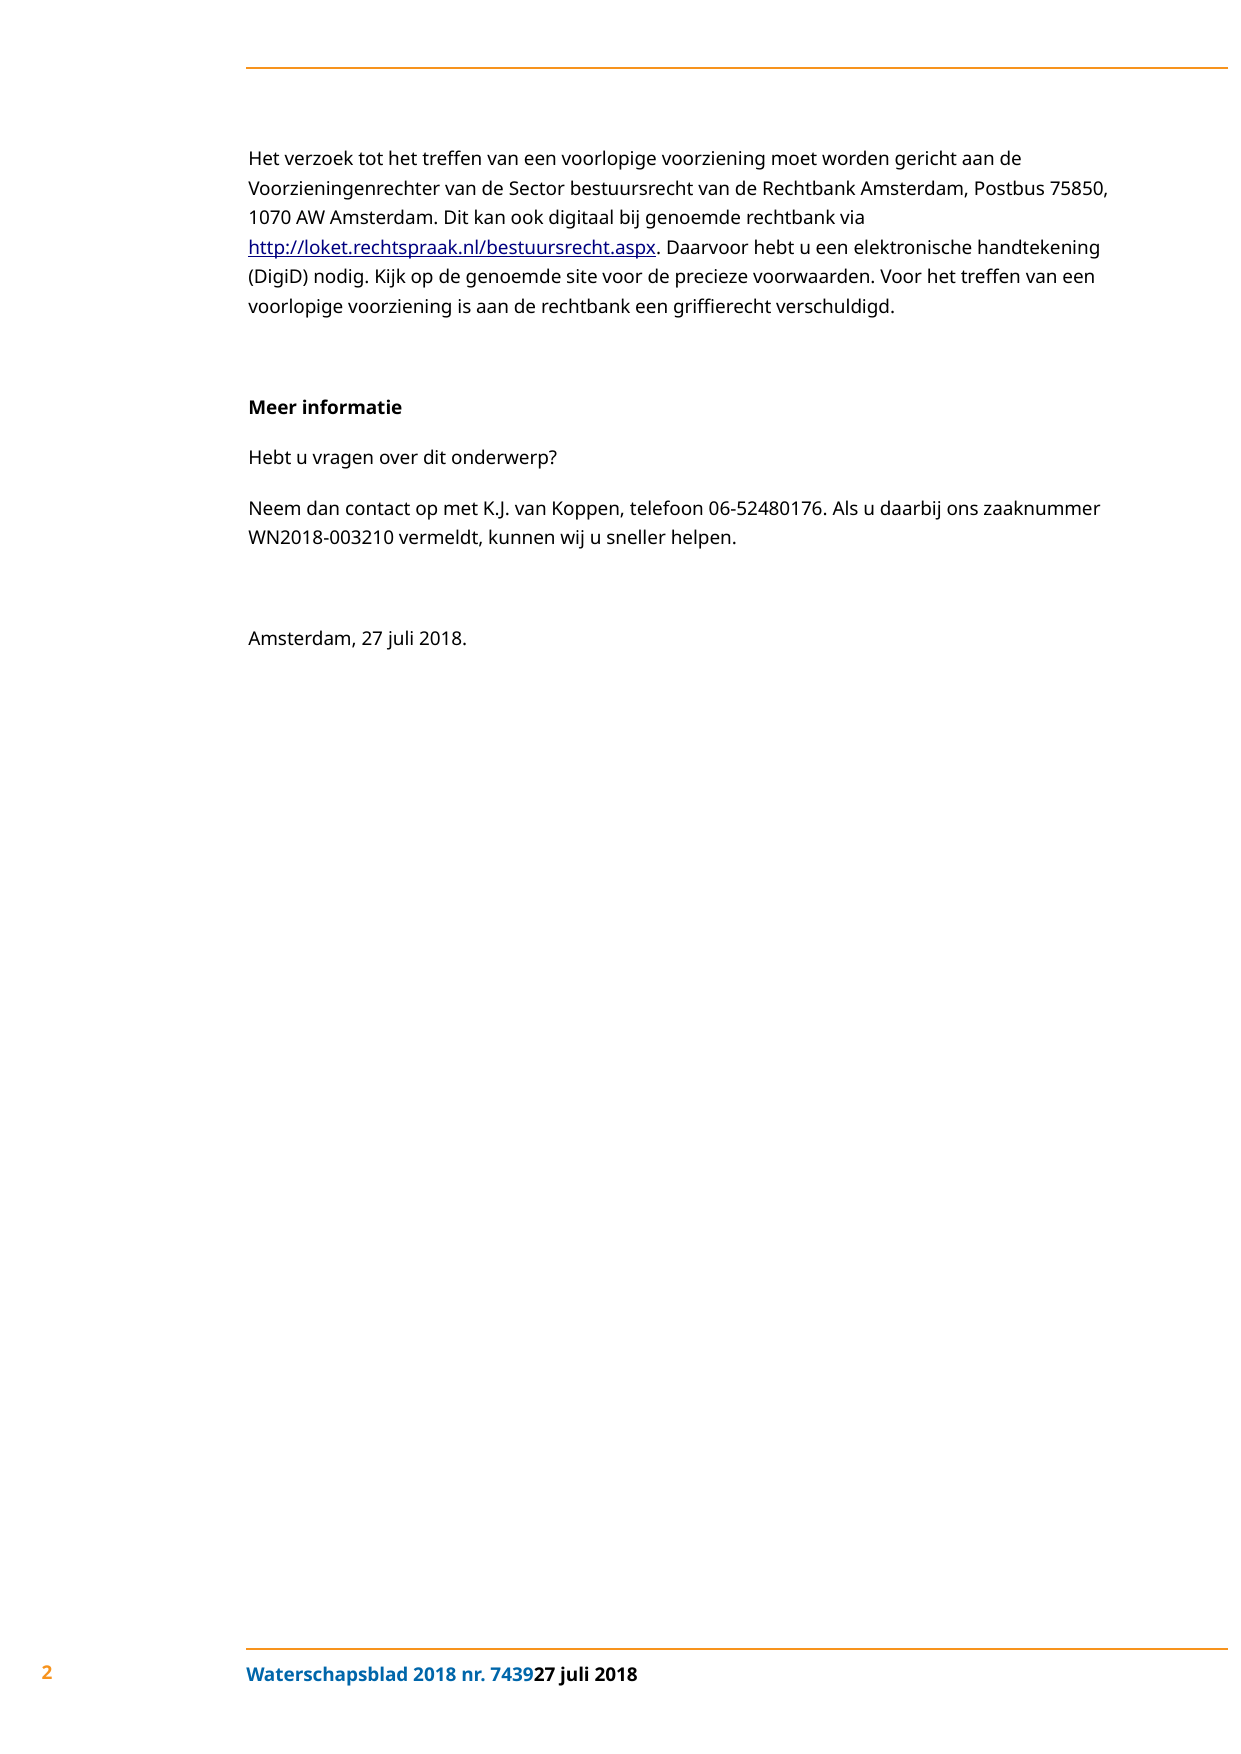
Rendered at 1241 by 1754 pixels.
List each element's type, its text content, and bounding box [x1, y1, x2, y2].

text Het verzoek tot het treffen van een voorlopige voorziening moet worden gericht aan de Voorzieningenrechter van de Sector bestuursrecht van de Rechtbank Amsterdam, Postbus 75850, 1070 AW Amsterdam. Dit kan ook digitaal bij genoemde rechtbank via http://loket.rechtspraak.nl/bestuursrecht.aspx. Daarvoor hebt u een elektronische handtekening (DigiD) nodig. Kijk op de genoemde site voor de precieze voorwaarden. Voor het treffen van een voorlopige voorziening is aan de rechtbank een griffierecht verschuldigd. [248, 145, 1152, 319]
text Neem dan contact op met K.J. van Koppen, telefoon 06-52480176. Als u daarbij ons zaaknummer WN2018-003210 vermeldt, kunnen wij u sneller helpen. [248, 495, 1152, 550]
picture [41, 47, 231, 172]
text Amsterdam, 27 juli 2018. [248, 625, 1152, 651]
text Meer informatie [248, 394, 1152, 420]
text Hebt u vragen over dit onderwerp? [248, 444, 1152, 470]
